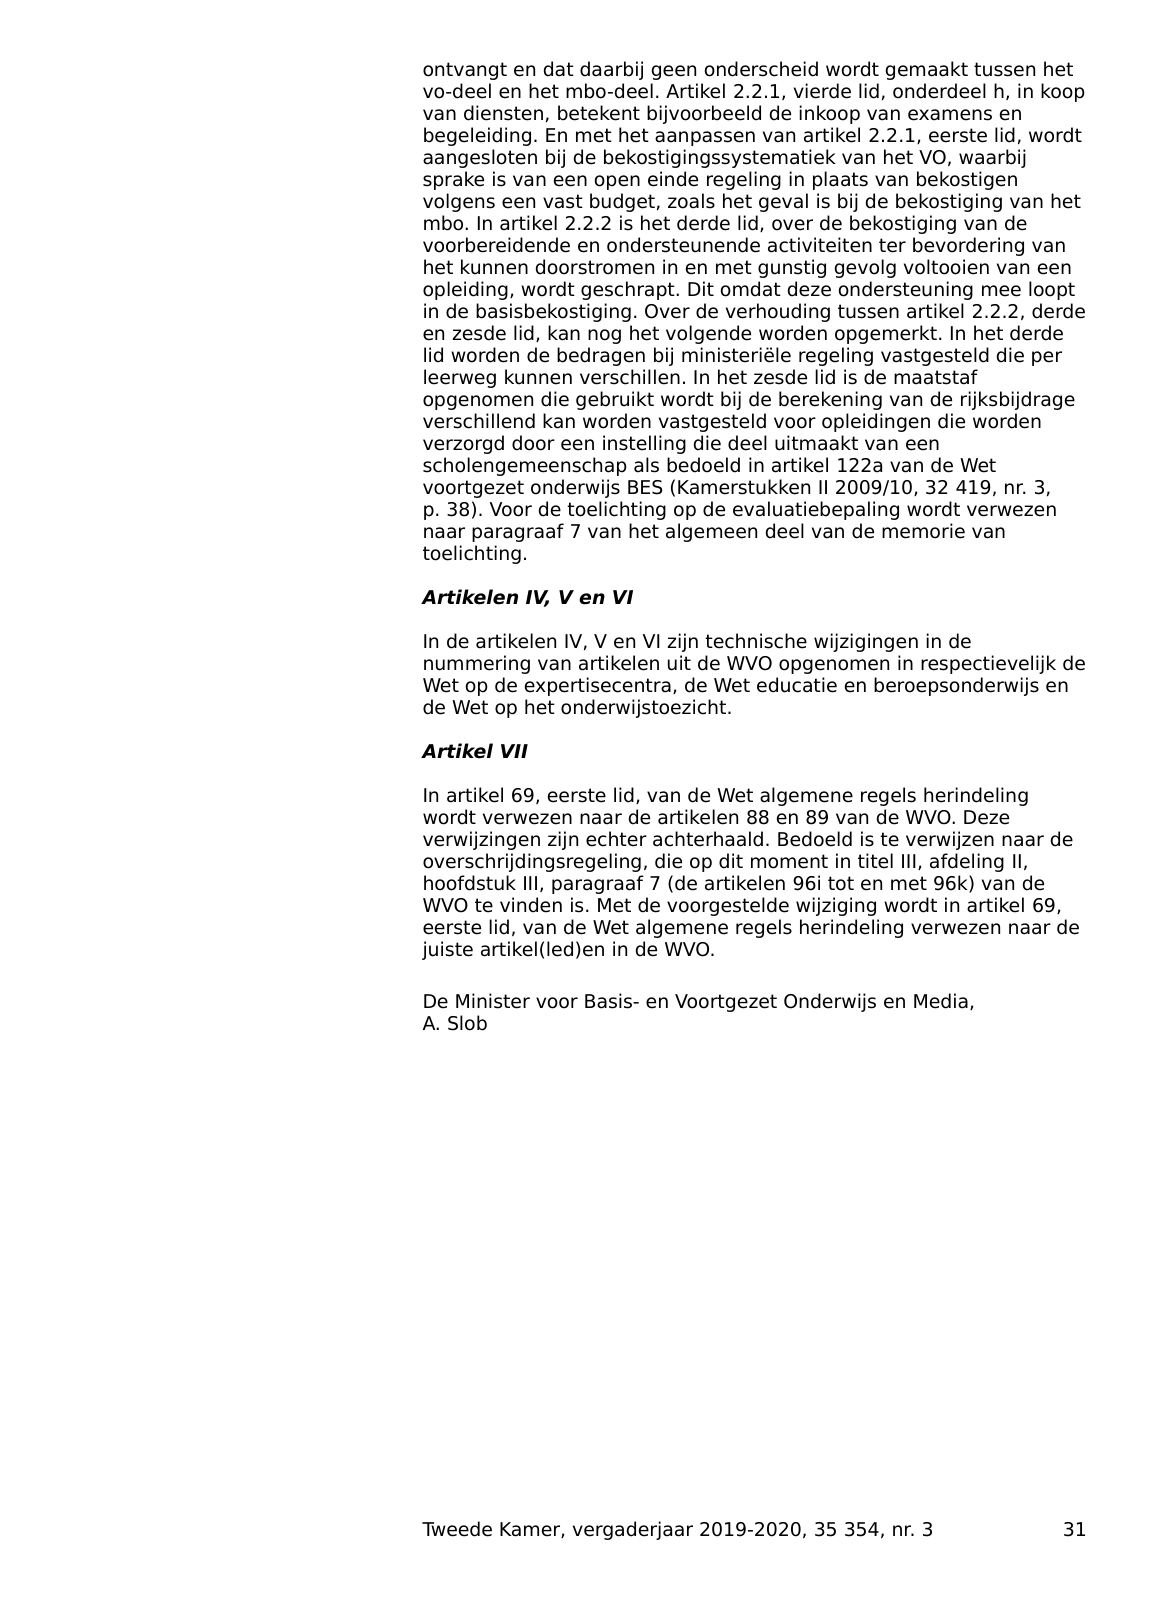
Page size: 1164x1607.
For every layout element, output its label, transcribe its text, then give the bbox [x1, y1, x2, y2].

subtitle Artikelen IV, V en VI [422, 587, 1087, 609]
text De Minister voor Basis- en Voortgezet Onderwijs en Media, A. Slob [422, 991, 1087, 1035]
subtitle Artikel VII [422, 741, 1087, 763]
text ontvangt en dat daarbij geen onderscheid wordt gemaakt tussen het vo-deel en het mbo-deel. Artikel 2.2.1, vierde lid, onderdeel h, in koop van diensten, betekent bijvoorbeeld de inkoop van examens en begeleiding. En met het aanpassen van artikel 2.2.1, eerste lid, wordt aangesloten bij de bekostigingssystematiek van het VO, waarbij sprake is van een open einde regeling in plaats van bekostigen volgens een vast budget, zoals het geval is bij de bekostiging van het mbo. In artikel 2.2.2 is het derde lid, over de bekostiging van de voorbereidende en ondersteunende activiteiten ter bevordering van het kunnen doorstromen in en met gunstig gevolg voltooien van een opleiding, wordt geschrapt. Dit omdat deze ondersteuning mee loopt in de basisbekostiging. Over de verhouding tussen artikel 2.2.2, derde en zesde lid, kan nog het volgende worden opgemerkt. In het derde lid worden de bedragen bij ministeriële regeling vastgesteld die per leerweg kunnen verschillen. In het zesde lid is de maatstaf opgenomen die gebruikt wordt bij de berekening van de rijksbijdrage verschillend kan worden vastgesteld voor opleidingen die worden verzorgd door een instelling die deel uitmaakt van een scholengemeenschap als bedoeld in artikel 122a van de Wet voortgezet onderwijs BES (Kamerstukken II 2009/10, 32 419, nr. 3, p. 38). Voor de toelichting op de evaluatiebepaling wordt verwezen naar paragraaf 7 van het algemeen deel van de memorie van toelichting. [422, 59, 1087, 564]
text In de artikelen IV, V en VI zijn technische wijzigingen in de nummering van artikelen uit de WVO opgenomen in respectievelijk de Wet op de expertisecentra, de Wet educatie en beroepsonderwijs en de Wet op het onderwijstoezicht. [422, 631, 1087, 719]
text In artikel 69, eerste lid, van de Wet algemene regels herindeling wordt verwezen naar de artikelen 88 en 89 van de WVO. Deze verwijzingen zijn echter achterhaald. Bedoeld is te verwijzen naar de overschrijdingsregeling, die op dit moment in titel III, afdeling II, hoofdstuk III, paragraaf 7 (de artikelen 96i tot en met 96k) van de WVO te vinden is. Met de voorgestelde wijziging wordt in artikel 69, eerste lid, van de Wet algemene regels herindeling verwezen naar de juiste artikel(led)en in de WVO. [422, 785, 1087, 961]
